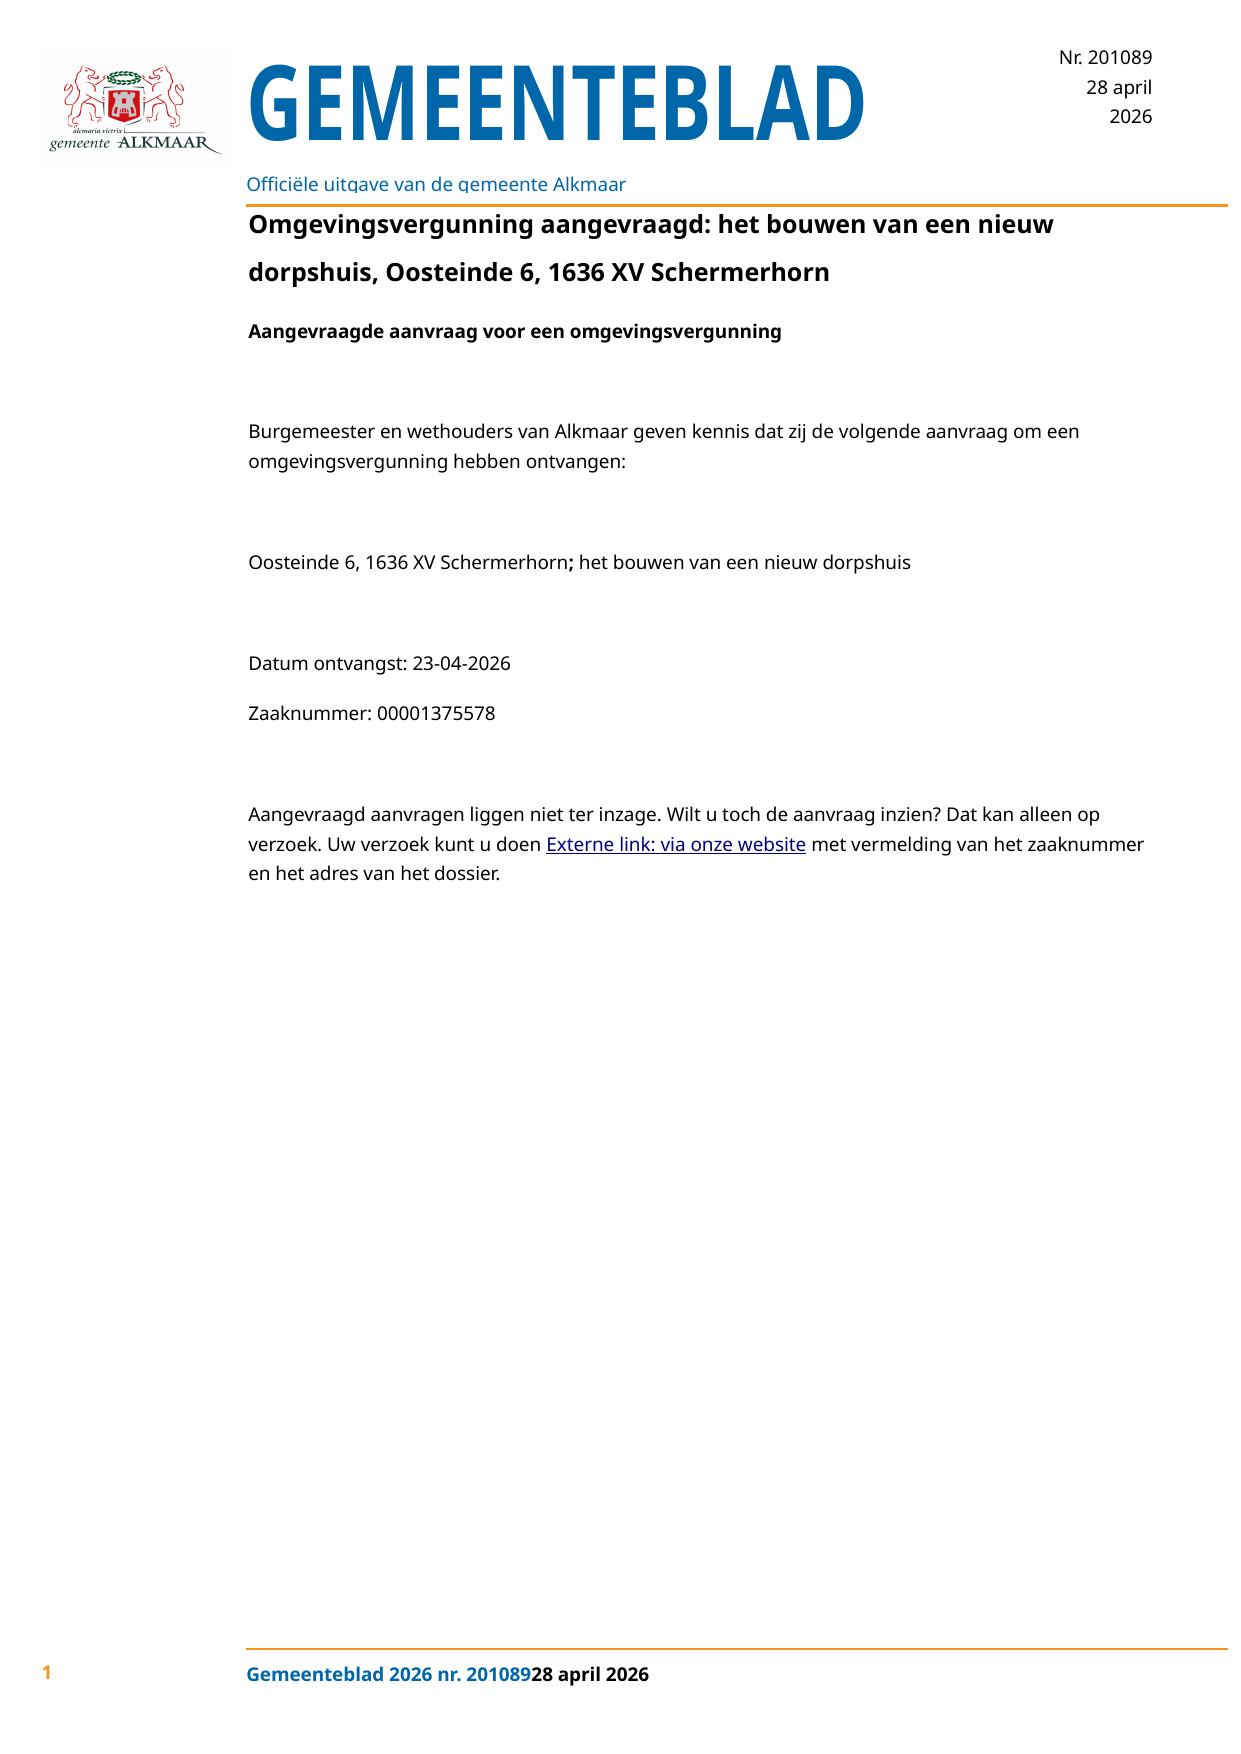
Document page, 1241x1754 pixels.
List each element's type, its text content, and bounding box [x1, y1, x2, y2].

text Burgemeester en wethouders van Alkmaar geven kennis dat zij de volgende aanvraag om een omgevingsvergunning hebben ontvangen: [248, 419, 1152, 474]
picture [41, 47, 231, 172]
text Oosteinde 6, 1636 XV Schermerhorn; het bouwen van een nieuw dorpshuis [248, 549, 1152, 575]
text Zaaknummer: 00001375578 [248, 700, 1152, 726]
text Omgevingsvergunning aangevraagd: het bouwen van een nieuw dorpshuis, Oosteinde 6, 1636 XV Schermerhorn [248, 207, 1152, 288]
text Aangevraagde aanvraag voor een omgevingsvergunning [248, 318, 1152, 344]
text Aangevraagd aanvragen liggen niet ter inzage. Wilt u toch de aanvraag inzien? Dat kan alleen op verzoek. Uw verzoek kunt u doen Externe link: via onze website met vermelding van het zaaknummer en het adres van het dossier. [248, 801, 1152, 886]
text Datum ontvangst: 23-04-2026 [248, 650, 1152, 676]
